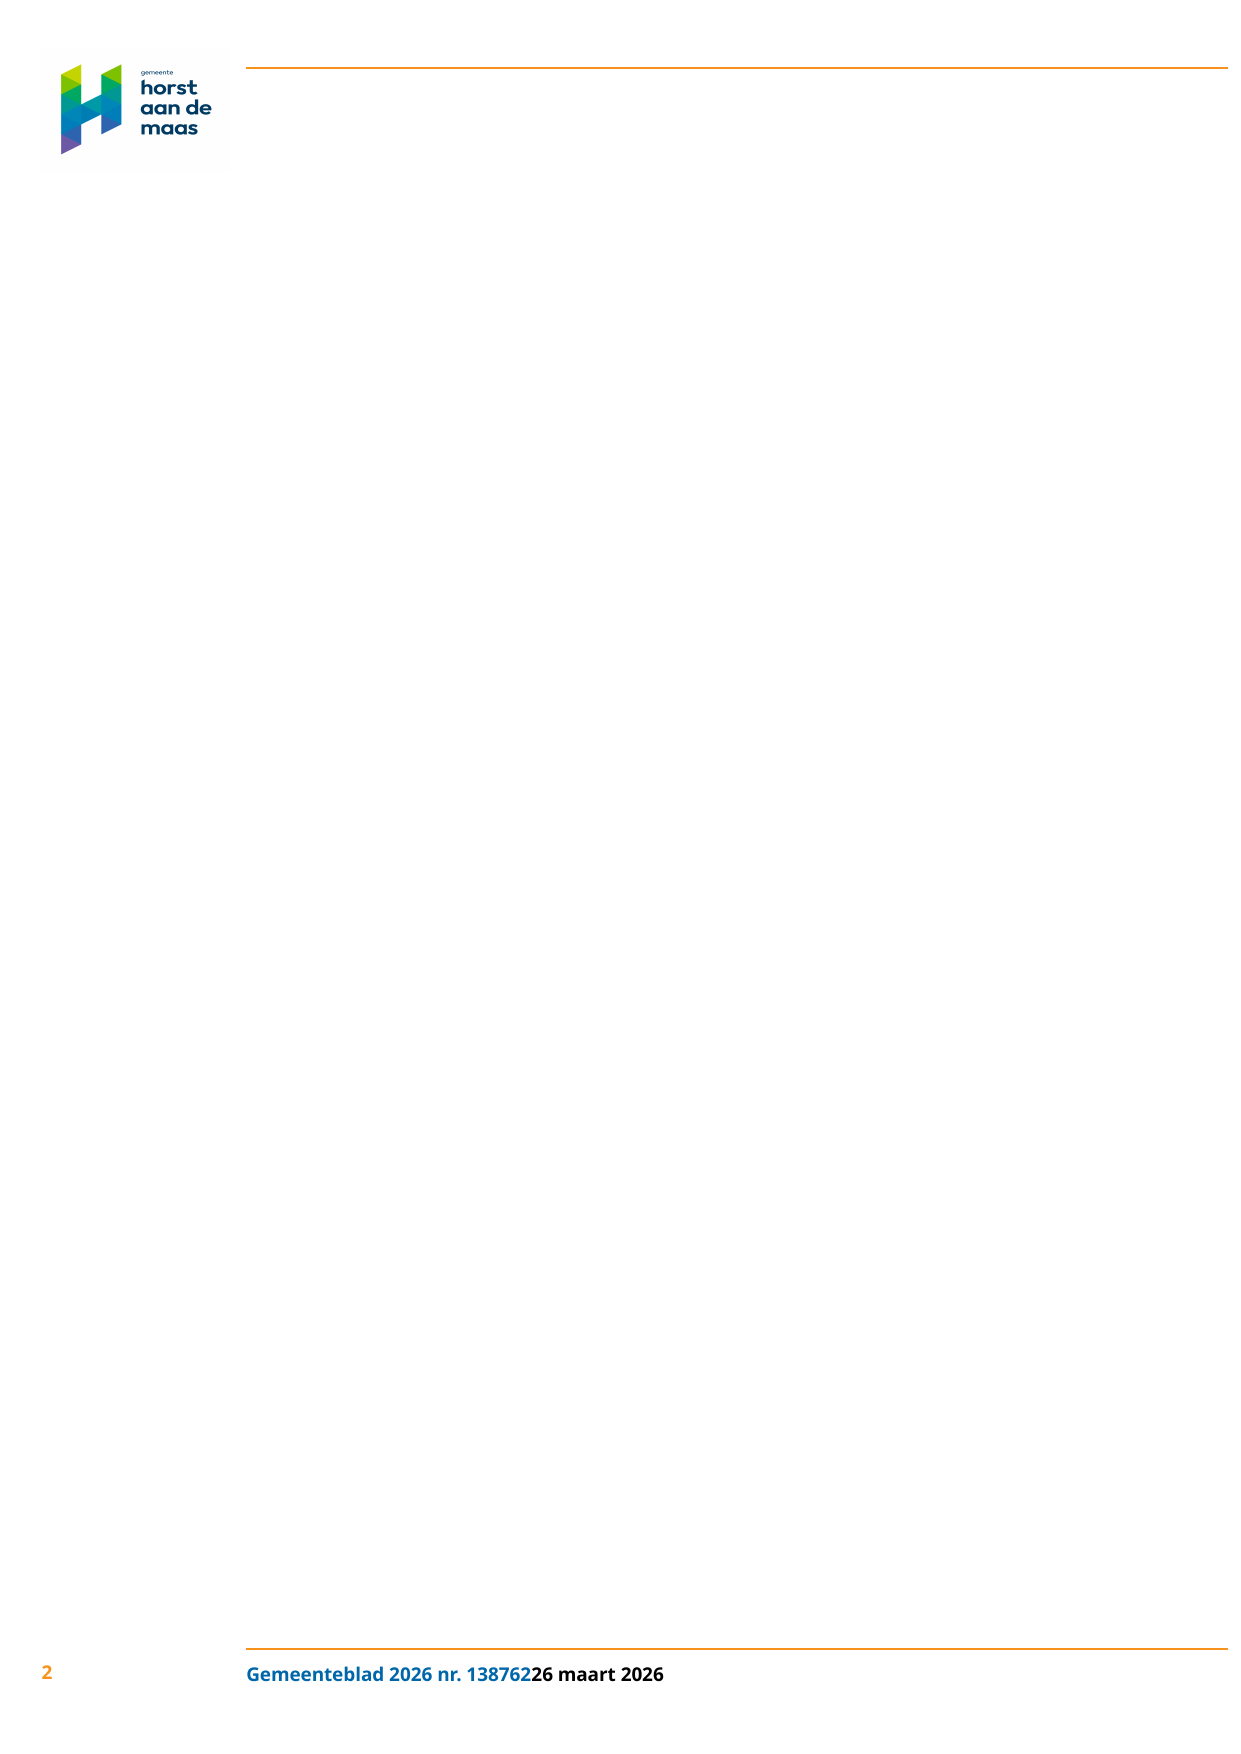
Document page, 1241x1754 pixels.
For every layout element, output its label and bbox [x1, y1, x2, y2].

picture [41, 47, 231, 172]
